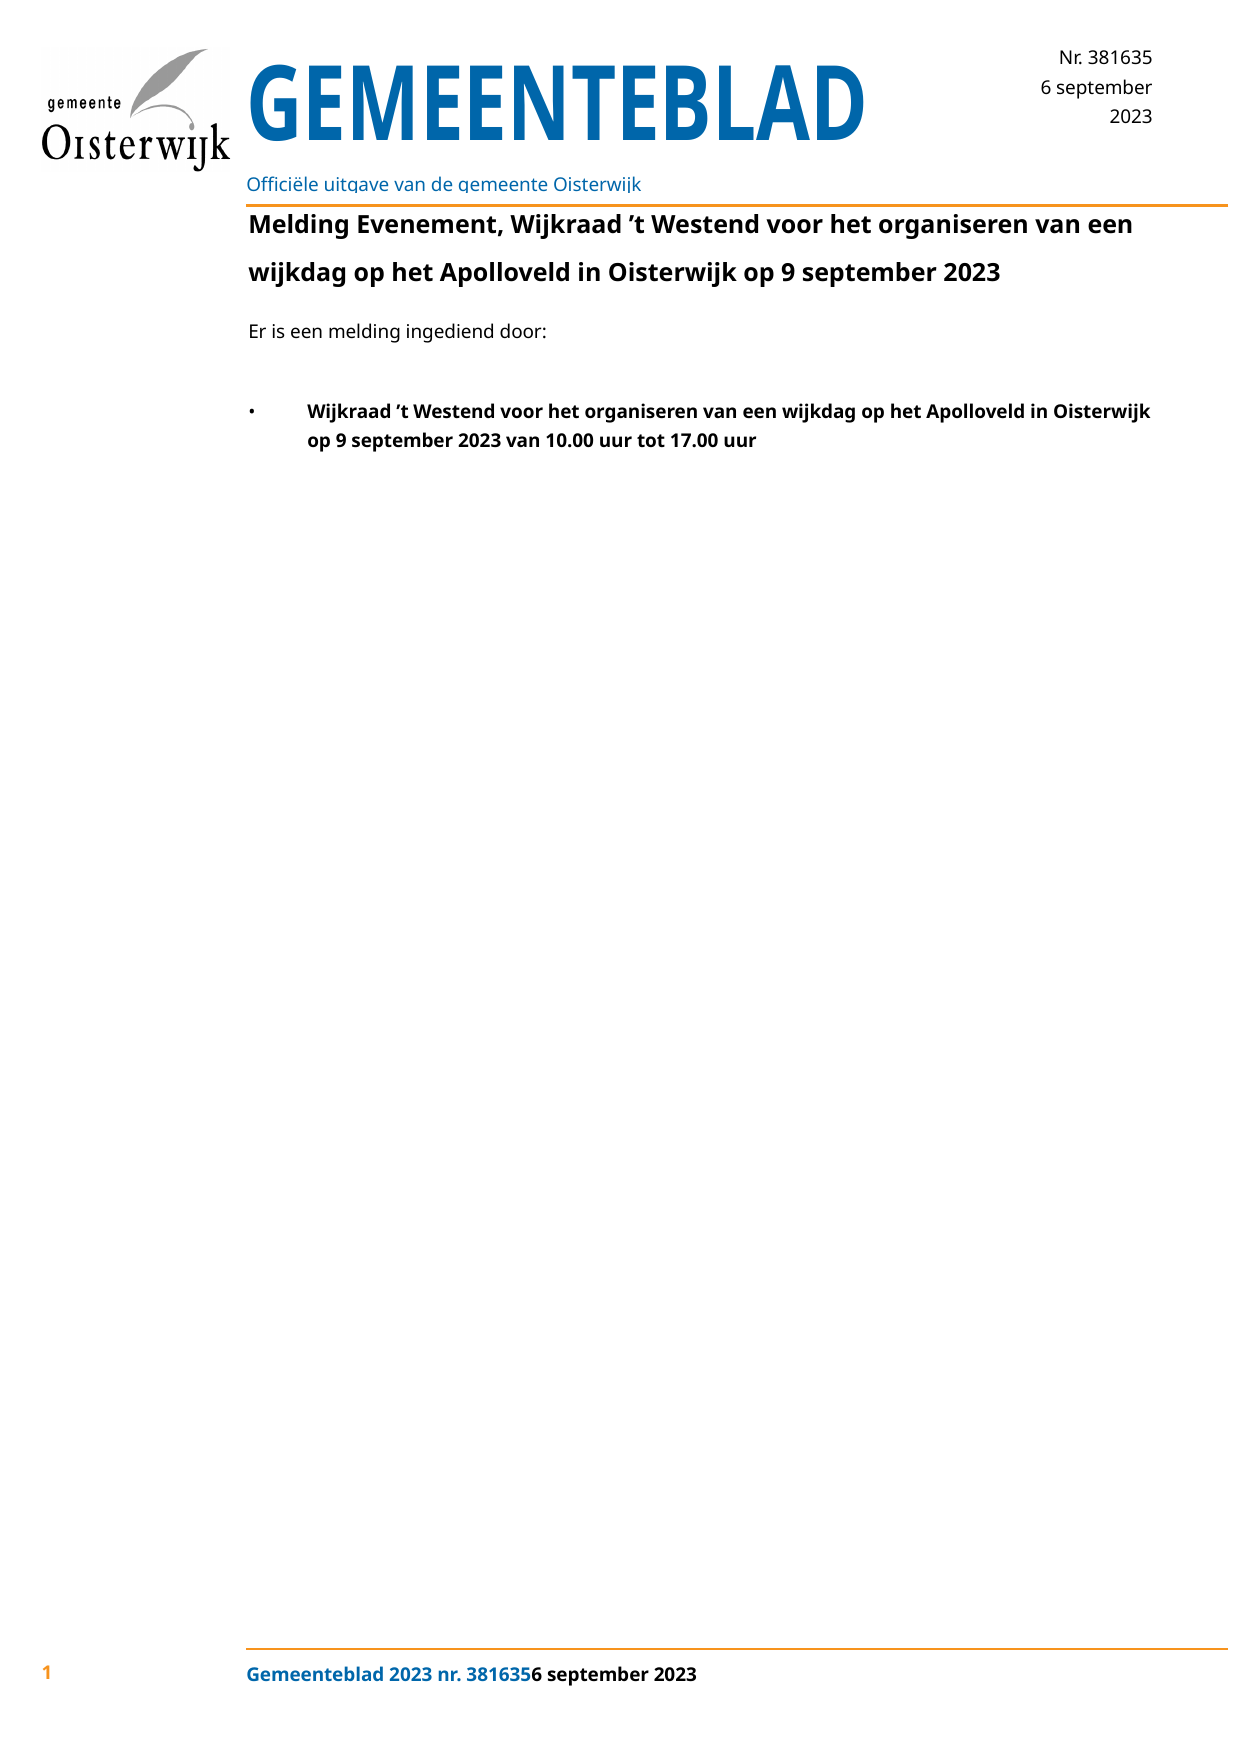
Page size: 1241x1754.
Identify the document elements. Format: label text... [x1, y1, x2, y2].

text Er is een melding ingediend door: [248, 318, 1152, 344]
list Wijkraad ’t Westend voor het organiseren van een wijkdag op het Apolloveld in Oisterwijk op 9 september 2023 van 10.00 uur tot 17.00 uur [248, 398, 1152, 453]
picture [41, 47, 231, 172]
text Melding Evenement, Wijkraad ’t Westend voor het organiseren van een wijkdag op het Apolloveld in Oisterwijk op 9 september 2023 [248, 207, 1152, 288]
